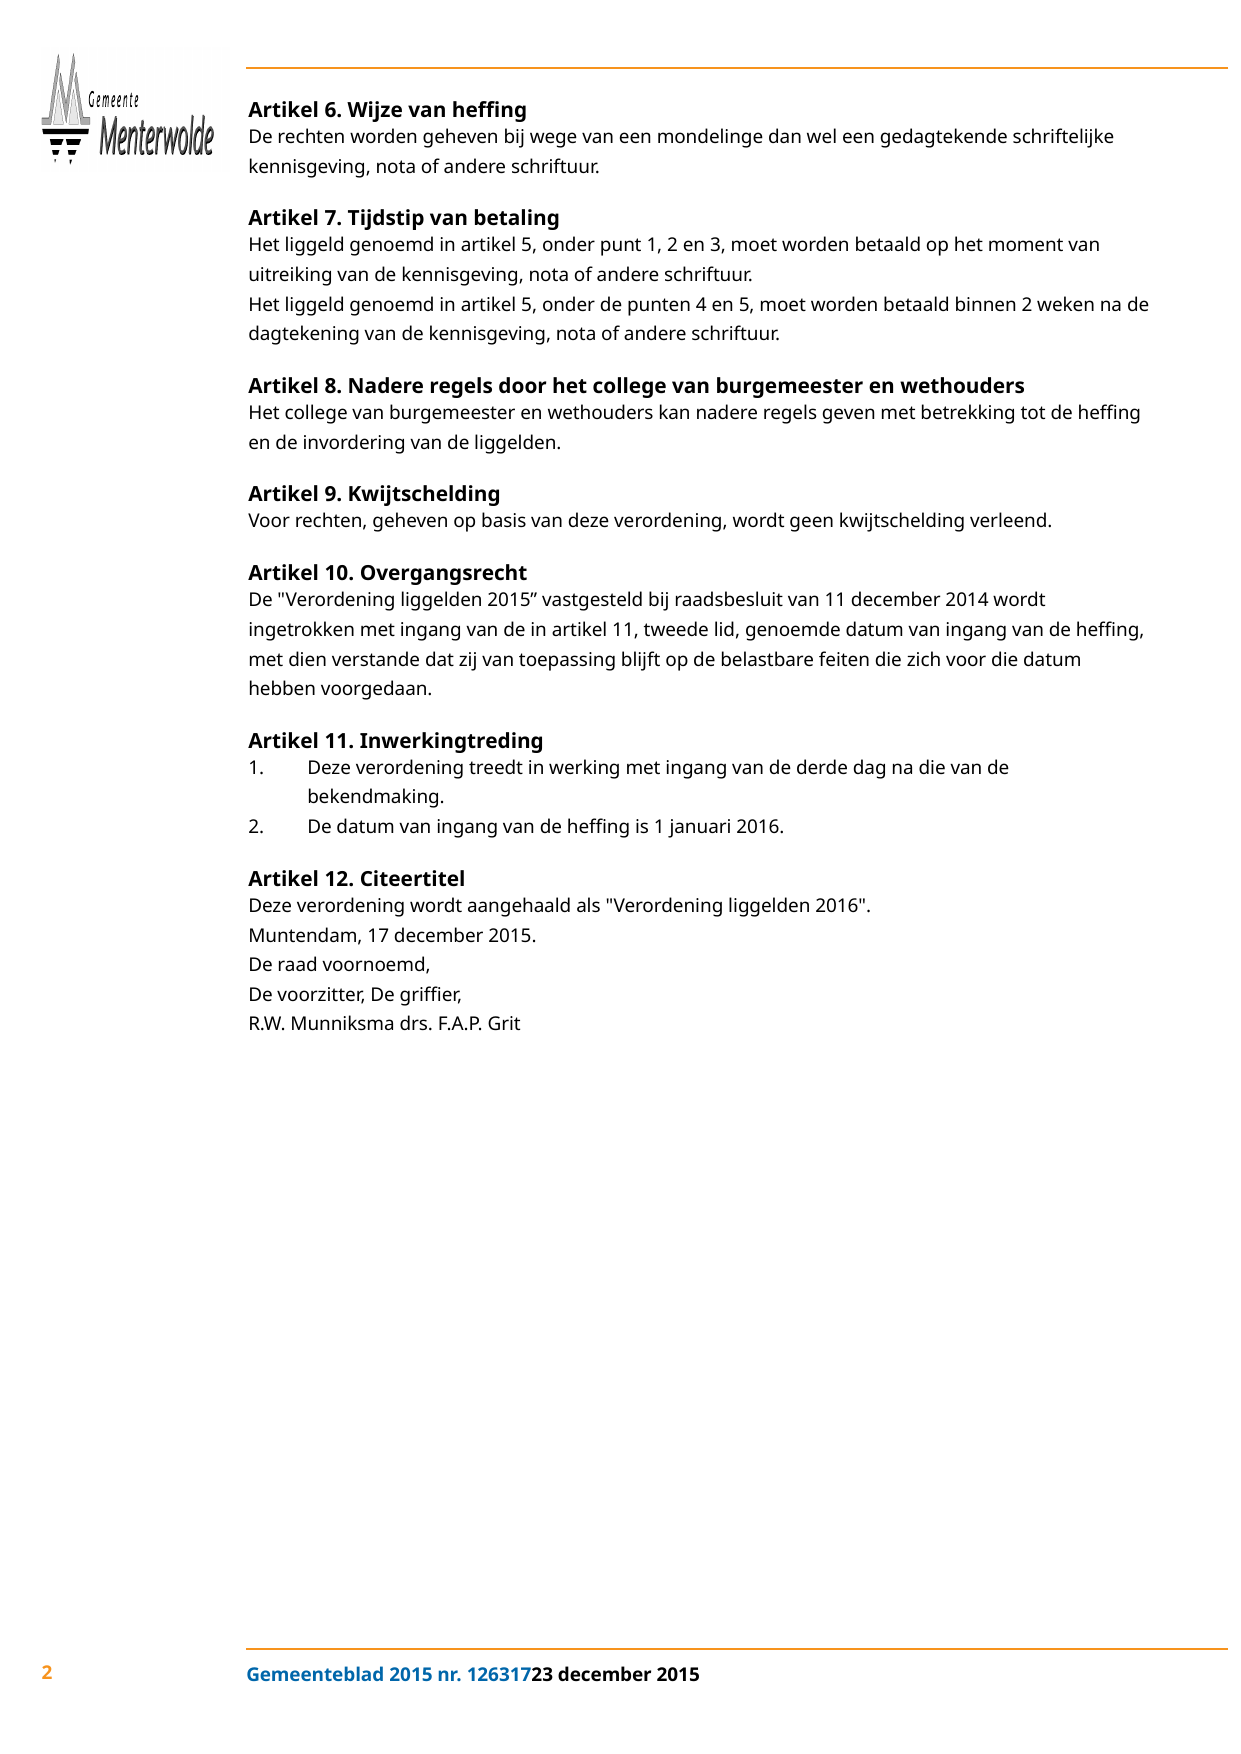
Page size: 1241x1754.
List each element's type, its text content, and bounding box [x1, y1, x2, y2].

text R.W. Munniksma drs. F.A.P. Grit [248, 1011, 1152, 1036]
text Het college van burgemeester en wethouders kan nadere regels geven met betrekking tot de heffing en de invordering van de liggelden. [248, 399, 1152, 454]
text Artikel 9. Kwijtschelding [248, 479, 1152, 508]
text Artikel 6. Wijze van heffing [248, 95, 1152, 123]
text Artikel 12. Citeertitel [248, 864, 1152, 892]
picture [41, 47, 231, 172]
text Muntendam, 17 december 2015. [248, 922, 1152, 947]
text Het liggeld genoemd in artikel 5, onder de punten 4 en 5, moet worden betaald binnen 2 weken na de dagtekening van de kennisgeving, nota of andere schriftuur. [248, 291, 1152, 346]
text Voor rechten, geheven op basis van deze verordening, wordt geen kwijtschelding verleend. [248, 508, 1152, 533]
text De raad voornoemd, [248, 951, 1152, 977]
list De datum van ingang van de heffing is 1 januari 2016. [248, 813, 1152, 839]
text Artikel 11. Inwerkingtreding [248, 726, 1152, 754]
text Artikel 8. Nadere regels door het college van burgemeester en wethouders [248, 371, 1152, 399]
text Deze verordening wordt aangehaald als "Verordening liggelden 2016". [248, 892, 1152, 918]
text Het liggeld genoemd in artikel 5, onder punt 1, 2 en 3, moet worden betaald op het moment van uitreiking van de kennisgeving, nota of andere schriftuur. [248, 232, 1152, 287]
text De voorzitter, De griffier, [248, 981, 1152, 1007]
text De rechten worden geheven bij wege van een mondelinge dan wel een gedagtekende schriftelijke kennisgeving, nota of andere schriftuur. [248, 123, 1152, 178]
list Deze verordening treedt in werking met ingang van de derde dag na die van de bekendmaking. [248, 754, 1152, 809]
text De "Verordening liggelden 2015” vastgesteld bij raadsbesluit van 11 december 2014 wordt ingetrokken met ingang van de in artikel 11, tweede lid, genoemde datum van ingang van de heffing, met dien verstande dat zij van toepassing blijft op de belastbare feiten die zich voor die datum hebben voorgedaan. [248, 587, 1152, 701]
text Artikel 10. Overgangsrecht [248, 558, 1152, 587]
text Artikel 7. Tijdstip van betaling [248, 203, 1152, 232]
